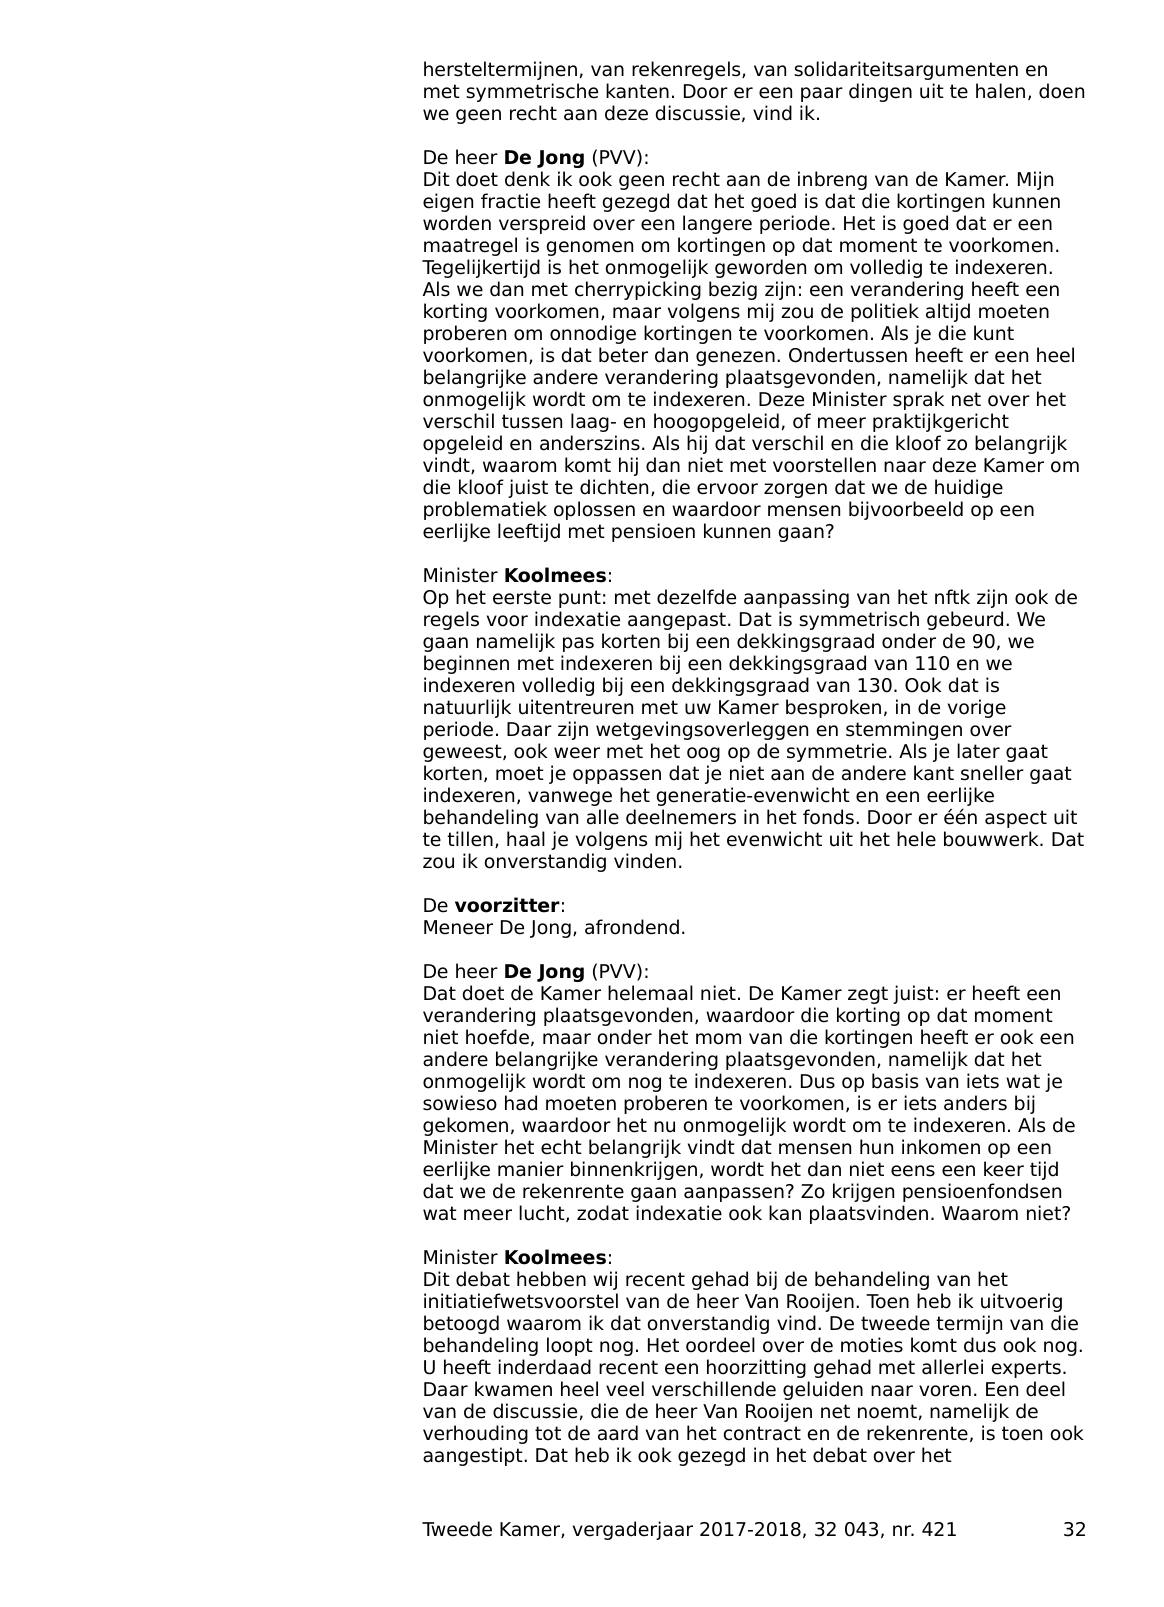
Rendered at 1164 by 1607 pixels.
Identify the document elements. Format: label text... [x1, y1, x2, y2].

text Op het eerste punt: met dezelfde aanpassing van het nftk zijn ook de regels voor indexatie aangepast. Dat is symmetrisch gebeurd. We gaan namelijk pas korten bij een dekkingsgraad onder de 90, we beginnen met indexeren bij een dekkingsgraad van 110 en we indexeren volledig bij een dekkingsgraad van 130. Ook dat is natuurlijk uitentreuren met uw Kamer besproken, in de vorige periode. Daar zijn wetgevingsoverleggen en stemmingen over geweest, ook weer met het oog op de symmetrie. Als je later gaat korten, moet je oppassen dat je niet aan de andere kant sneller gaat indexeren, vanwege het generatie-evenwicht en een eerlijke behandeling van alle deelnemers in het fonds. Door er één aspect uit te tillen, haal je volgens mij het evenwicht uit het hele bouwwerk. Dat zou ik onverstandig vinden. [422, 587, 1087, 873]
text Minister Koolmees: [422, 1247, 1087, 1269]
text De voorzitter: [422, 895, 1087, 917]
text Dit doet denk ik ook geen recht aan de inbreng van de Kamer. Mijn eigen fractie heeft gezegd dat het goed is dat die kortingen kunnen worden verspreid over een langere periode. Het is goed dat er een maatregel is genomen om kortingen op dat moment te voorkomen. Tegelijkertijd is het onmogelijk geworden om volledig te indexeren. Als we dan met cherrypicking bezig zijn: een verandering heeft een korting voorkomen, maar volgens mij zou de politiek altijd moeten proberen om onnodige kortingen te voorkomen. Als je die kunt voorkomen, is dat beter dan genezen. Ondertussen heeft er een heel belangrijke andere verandering plaatsgevonden, namelijk dat het onmogelijk wordt om te indexeren. Deze Minister sprak net over het verschil tussen laag- en hoogopgeleid, of meer praktijkgericht opgeleid en anderszins. Als hij dat verschil en die kloof zo belangrijk vindt, waarom komt hij dan niet met voorstellen naar deze Kamer om die kloof juist te dichten, die ervoor zorgen dat we de huidige problematiek oplossen en waardoor mensen bijvoorbeeld op een eerlijke leeftijd met pensioen kunnen gaan? [422, 169, 1087, 543]
text Dat doet de Kamer helemaal niet. De Kamer zegt juist: er heeft een verandering plaatsgevonden, waardoor die korting op dat moment niet hoefde, maar onder het mom van die kortingen heeft er ook een andere belangrijke verandering plaatsgevonden, namelijk dat het onmogelijk wordt om nog te indexeren. Dus op basis van iets wat je sowieso had moeten proberen te voorkomen, is er iets anders bij gekomen, waardoor het nu onmogelijk wordt om te indexeren. Als de Minister het echt belangrijk vindt dat mensen hun inkomen op een eerlijke manier binnenkrijgen, wordt het dan niet eens een keer tijd dat we de rekenrente gaan aanpassen? Zo krijgen pensioenfondsen wat meer lucht, zodat indexatie ook kan plaatsvinden. Waarom niet? [422, 983, 1087, 1225]
text Minister Koolmees: [422, 565, 1087, 587]
text De heer De Jong (PVV): [422, 147, 1087, 169]
text hersteltermijnen, van rekenregels, van solidariteitsargumenten en met symmetrische kanten. Door er een paar dingen uit te halen, doen we geen recht aan deze discussie, vind ik. [422, 59, 1087, 125]
text Meneer De Jong, afrondend. [422, 917, 1087, 939]
text De heer De Jong (PVV): [422, 961, 1087, 983]
text Dit debat hebben wij recent gehad bij de behandeling van het initiatiefwetsvoorstel van de heer Van Rooijen. Toen heb ik uitvoerig betoogd waarom ik dat onverstandig vind. De tweede termijn van die behandeling loopt nog. Het oordeel over de moties komt dus ook nog. U heeft inderdaad recent een hoorzitting gehad met allerlei experts. Daar kwamen heel veel verschillende geluiden naar voren. Een deel van de discussie, die de heer Van Rooijen net noemt, namelijk de verhouding tot de aard van het contract en de rekenrente, is toen ook aangestipt. Dat heb ik ook gezegd in het debat over het [422, 1269, 1087, 1467]
